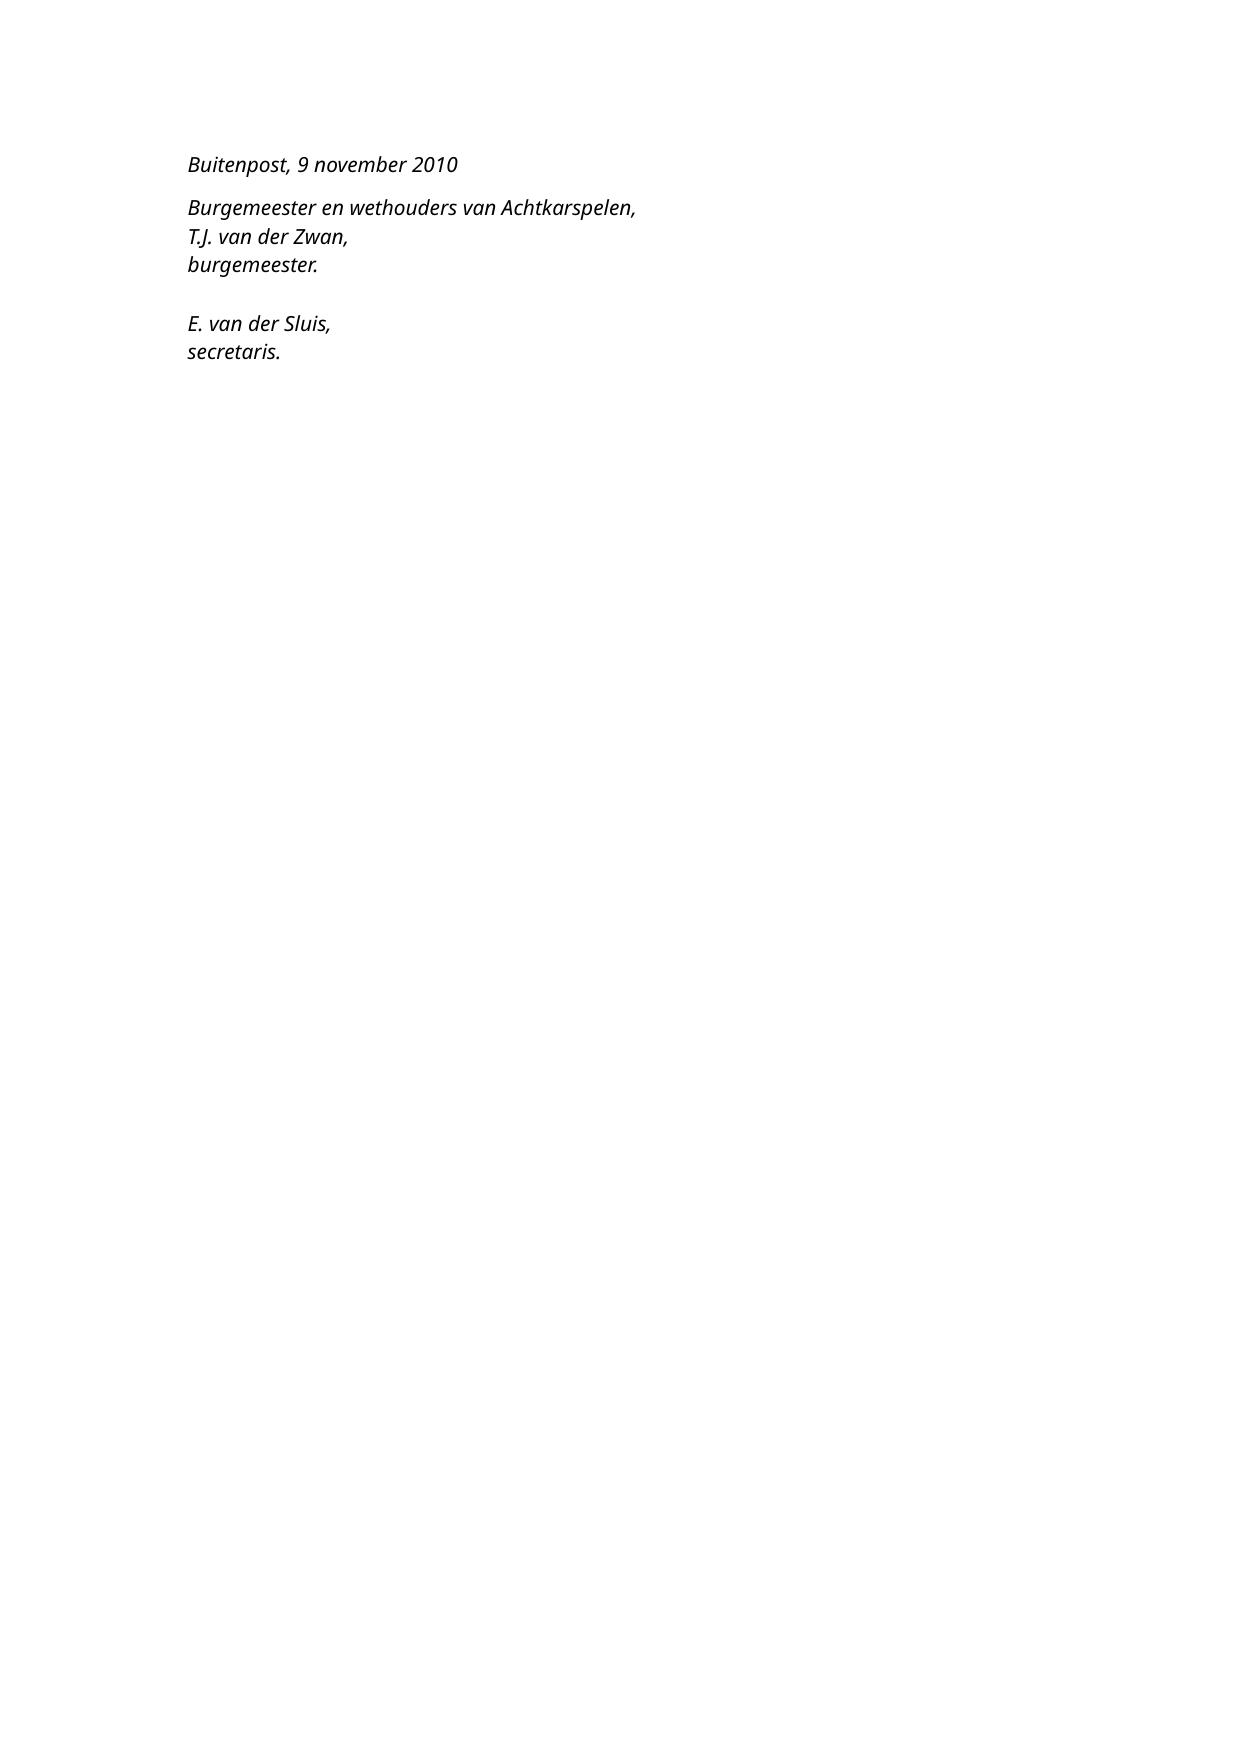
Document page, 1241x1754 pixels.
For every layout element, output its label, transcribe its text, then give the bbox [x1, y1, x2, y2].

text burgemeester. [187, 250, 1053, 279]
text secretaris. [187, 337, 1053, 366]
text Burgemeester en wethouders van Achtkarspelen, [187, 193, 1053, 222]
text E. van der Sluis, [187, 309, 1053, 337]
text Buitenpost, 9 november 2010 [187, 150, 1053, 178]
text T.J. van der Zwan, [187, 222, 1053, 250]
